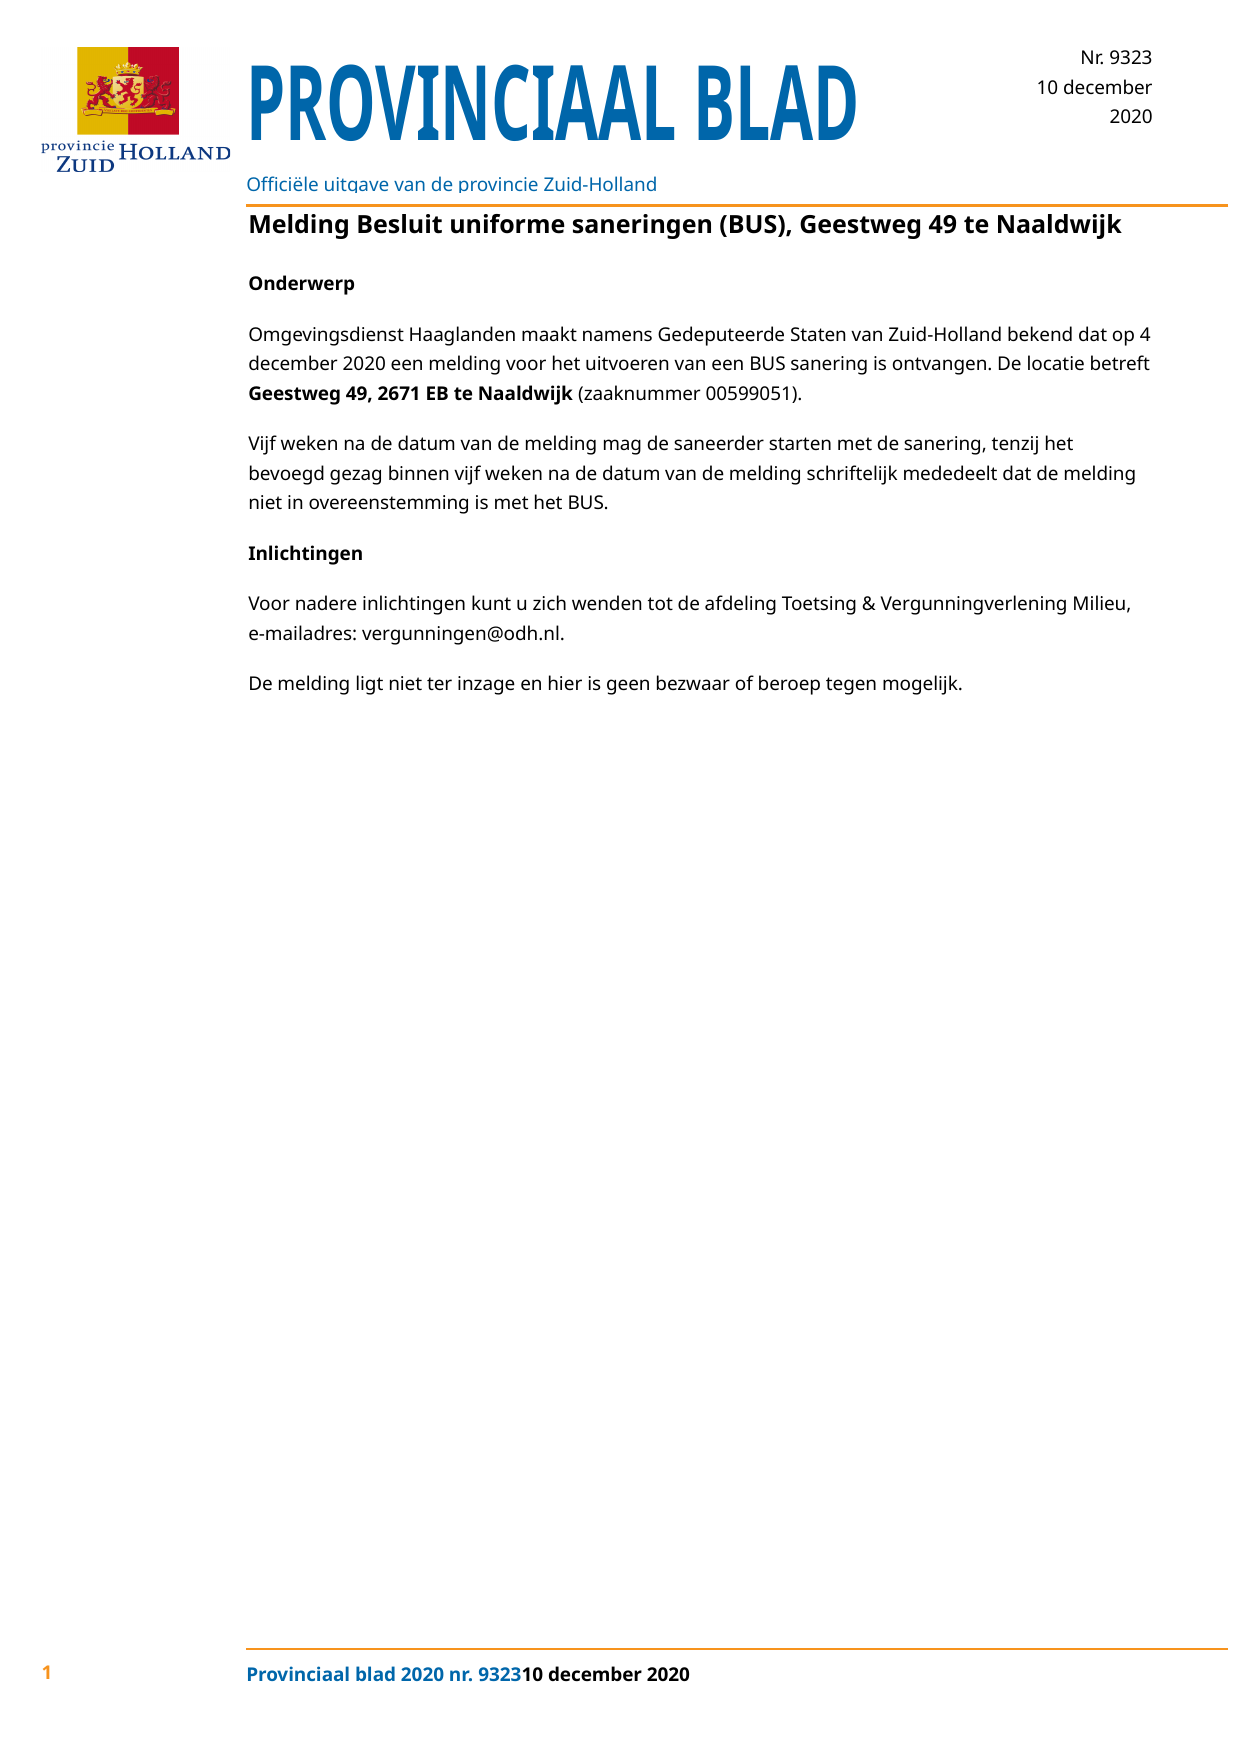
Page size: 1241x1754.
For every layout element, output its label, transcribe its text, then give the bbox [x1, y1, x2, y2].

picture [41, 47, 231, 172]
text De melding ligt niet ter inzage en hier is geen bezwaar of beroep tegen mogelijk. [248, 670, 1152, 696]
text Omgevingsdienst Haaglanden maakt namens Gedeputeerde Staten van Zuid-Holland bekend dat op 4 december 2020 een melding voor het uitvoeren van een BUS sanering is ontvangen. De locatie betreft Geestweg 49, 2671 EB te Naaldwijk (zaaknummer 00599051). [248, 321, 1152, 406]
text Vijf weken na de datum van de melding mag de saneerder starten met de sanering, tenzij het bevoegd gezag binnen vijf weken na de datum van de melding schriftelijk mededeelt dat de melding niet in overeenstemming is met het BUS. [248, 430, 1152, 515]
text Voor nadere inlichtingen kunt u zich wenden tot de afdeling Toetsing & Vergunningverlening Milieu, e-mailadres: vergunningen@odh.nl. [248, 590, 1152, 646]
text Melding Besluit uniforme saneringen (BUS), Geestweg 49 te Naaldwijk [248, 207, 1152, 241]
text Onderwerp [248, 270, 1152, 296]
text Inlichtingen [248, 540, 1152, 566]
